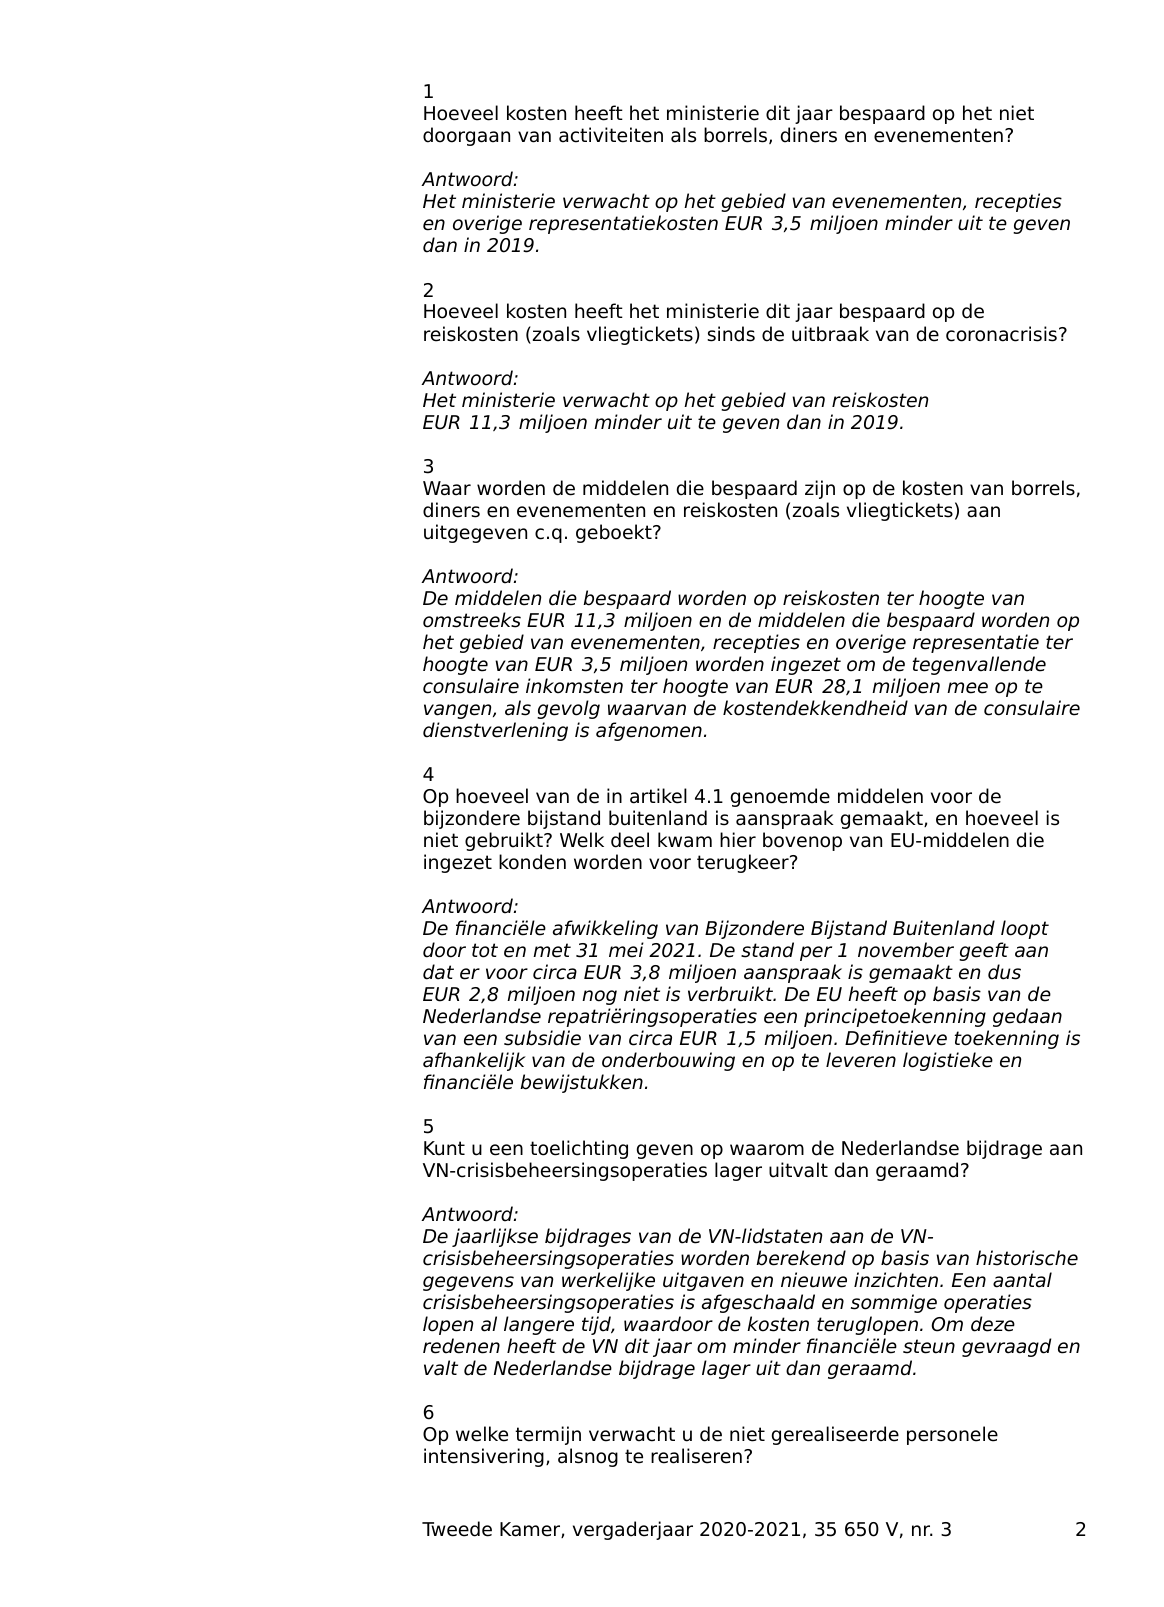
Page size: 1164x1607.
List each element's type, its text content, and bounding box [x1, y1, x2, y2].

text 2 [422, 279, 1087, 301]
text Het ministerie verwacht op het gebied van evenementen, recepties en overige representatiekosten EUR 3,5 miljoen minder uit te geven dan in 2019. [422, 191, 1087, 257]
text 3 [422, 456, 1087, 478]
text Antwoord: [422, 896, 1087, 918]
text Antwoord: [422, 169, 1087, 191]
text 1 [422, 81, 1087, 103]
text De middelen die bespaard worden op reiskosten ter hoogte van omstreeks EUR 11,3 miljoen en de middelen die bespaard worden op het gebied van evenementen, recepties en overige representatie ter hoogte van EUR 3,5 miljoen worden ingezet om de tegenvallende consulaire inkomsten ter hoogte van EUR 28,1 miljoen mee op te vangen, als gevolg waarvan de kostendekkendheid van de consulaire dienstverlening is afgenomen. [422, 588, 1087, 742]
text De financiële afwikkeling van Bijzondere Bijstand Buitenland loopt door tot en met 31 mei 2021. De stand per 1 november geeft aan dat er voor circa EUR 3,8 miljoen aanspraak is gemaakt en dus EUR 2,8 miljoen nog niet is verbruikt. De EU heeft op basis van de Nederlandse repatriëringsoperaties een principetoekenning gedaan van een subsidie van circa EUR 1,5 miljoen. Definitieve toekenning is afhankelijk van de onderbouwing en op te leveren logistieke en financiële bewijstukken. [422, 918, 1087, 1094]
text Hoeveel kosten heeft het ministerie dit jaar bespaard op het niet doorgaan van activiteiten als borrels, diners en evenementen? [422, 103, 1087, 147]
text Het ministerie verwacht op het gebied van reiskosten EUR 11,3 miljoen minder uit te geven dan in 2019. [422, 389, 1087, 433]
text Kunt u een toelichting geven op waarom de Nederlandse bijdrage aan VN-crisisbeheersingsoperaties lager uitvalt dan geraamd? [422, 1138, 1087, 1182]
text Antwoord: [422, 368, 1087, 389]
text 5 [422, 1116, 1087, 1138]
text De jaarlijkse bijdrages van de VN-lidstaten aan de VN-crisisbeheersingsoperaties worden berekend op basis van historische gegevens van werkelijke uitgaven en nieuwe inzichten. Een aantal crisisbeheersingsoperaties is afgeschaald en sommige operaties lopen al langere tijd, waardoor de kosten teruglopen. Om deze redenen heeft de VN dit jaar om minder financiële steun gevraagd en valt de Nederlandse bijdrage lager uit dan geraamd. [422, 1226, 1087, 1380]
text 4 [422, 764, 1087, 786]
text Hoeveel kosten heeft het ministerie dit jaar bespaard op de reiskosten (zoals vliegtickets) sinds de uitbraak van de coronacrisis? [422, 301, 1087, 345]
text Op hoeveel van de in artikel 4.1 genoemde middelen voor de bijzondere bijstand buitenland is aanspraak gemaakt, en hoeveel is niet gebruikt? Welk deel kwam hier bovenop van EU-middelen die ingezet konden worden voor terugkeer? [422, 786, 1087, 874]
text Op welke termijn verwacht u de niet gerealiseerde personele intensivering, alsnog te realiseren? [422, 1424, 1087, 1468]
text Antwoord: [422, 566, 1087, 588]
text Waar worden de middelen die bespaard zijn op de kosten van borrels, diners en evenementen en reiskosten (zoals vliegtickets) aan uitgegeven c.q. geboekt? [422, 478, 1087, 544]
text Antwoord: [422, 1204, 1087, 1226]
text 6 [422, 1402, 1087, 1424]
